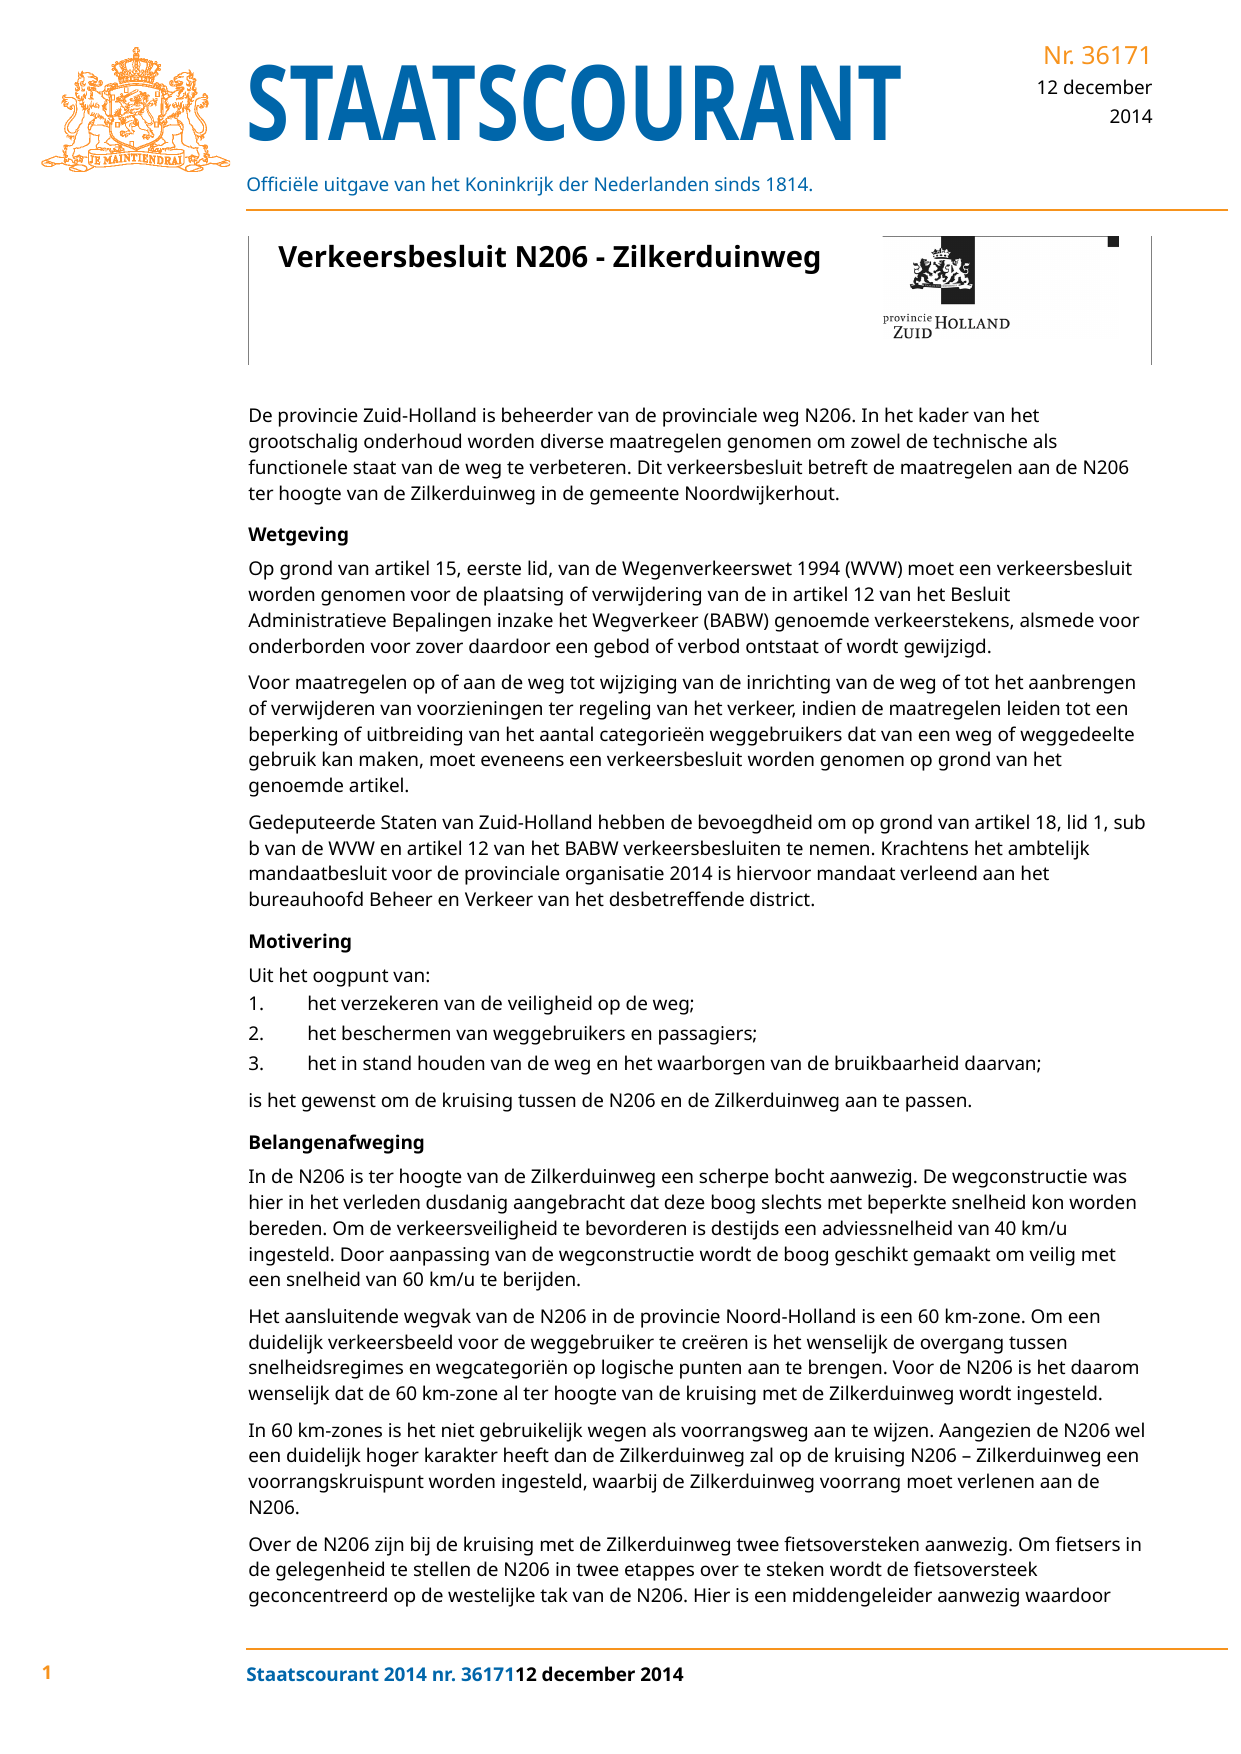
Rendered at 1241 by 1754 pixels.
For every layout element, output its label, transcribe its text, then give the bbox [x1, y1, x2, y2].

text is het gewenst om de kruising tussen de N206 en de Zilkerduinweg aan te passen. [248, 1088, 1152, 1113]
picture [882, 236, 1119, 339]
text In de N206 is ter hoogte van de Zilkerduinweg een scherpe bocht aanwezig. De wegconstructie was hier in het verleden dusdanig aangebracht dat deze boog slechts met beperkte snelheid kon worden bereden. Om de verkeersveiligheid te bevorderen is destijds een adviessnelheid van 40 km/u ingesteld. Door aanpassing van de wegconstructie wordt de boog geschikt gemaakt om veilig met een snelheid van 60 km/u te berijden. [248, 1163, 1152, 1292]
text Voor maatregelen op of aan de weg tot wijziging van de inrichting van de weg of tot het aanbrengen of verwijderen van voorzieningen ter regeling van het verkeer, indien de maatregelen leiden tot een beperking of uitbreiding van het aantal categorieën weggebruikers dat van een weg of weggedeelte gebruik kan maken, moet eveneens een verkeersbesluit worden genomen op grond van het genoemde artikel. [248, 669, 1152, 798]
table_header [850, 236, 1151, 365]
text Belangenafweging [248, 1129, 1152, 1155]
text In 60 km-zones is het niet gebruikelijk wegen als voorrangsweg aan te wijzen. Aangezien de N206 wel een duidelijk hoger karakter heeft dan de Zilkerduinweg zal op de kruising N206 – Zilkerduinweg een voorrangskruispunt worden ingesteld, waarbij de Zilkerduinweg voorrang moet verlenen aan de N206. [248, 1417, 1152, 1520]
text Uit het oogpunt van: [248, 962, 1152, 988]
list het verzekeren van de veiligheid op de weg; [248, 991, 1152, 1016]
text Het aansluitende wegvak van de N206 in de provincie Noord-Holland is een 60 km-zone. Om een duidelijk verkeersbeeld voor de weggebruiker te creëren is het wenselijk de overgang tussen snelheidsregimes en wegcategoriën op logische punten aan te brengen. Voor de N206 is het daarom wenselijk dat de 60 km-zone al ter hoogte van de kruising met de Zilkerduinweg wordt ingesteld. [248, 1303, 1152, 1406]
list het in stand houden van de weg en het waarborgen van de bruikbaarheid daarvan; [248, 1050, 1152, 1075]
text De provincie Zuid-Holland is beheerder van de provinciale weg N206. In het kader van het grootschalig onderhoud worden diverse maatregelen genomen om zowel de technische als functionele staat van de weg te verbeteren. Dit verkeersbesluit betreft de maatregelen aan de N206 ter hoogte van de Zilkerduinweg in de gemeente Noordwijkerhout. [248, 402, 1152, 505]
table_header Verkeersbesluit N206 - Zilkerduinweg [249, 236, 850, 365]
text Motivering [248, 928, 1152, 954]
text Op grond van artikel 15, eerste lid, van de Wegenverkeerswet 1994 (WVW) moet een verkeersbesluit worden genomen voor de plaatsing of verwijdering van de in artikel 12 van het Besluit Administratieve Bepalingen inzake het Wegverkeer (BABW) genoemde verkeerstekens, alsmede voor onderborden voor zover daardoor een gebod of verbod ontstaat of wordt gewijzigd. [248, 556, 1152, 658]
text Over de N206 zijn bij de kruising met de Zilkerduinweg twee fietsoversteken aanwezig. Om fietsers in de gelegenheid te stellen de N206 in twee etappes over te steken wordt de fietsoversteek geconcentreerd op de westelijke tak van de N206. Hier is een middengeleider aanwezig waardoor [248, 1531, 1152, 1608]
picture [41, 47, 231, 172]
list het beschermen van weggebruikers en passagiers; [248, 1020, 1152, 1046]
text Gedeputeerde Staten van Zuid-Holland hebben de bevoegdheid om op grond van artikel 18, lid 1, sub b van de WVW en artikel 12 van het BABW verkeersbesluiten te nemen. Krachtens het ambtelijk mandaatbesluit voor de provinciale organisatie 2014 is hiervoor mandaat verleend aan het bureauhoofd Beheer en Verkeer van het desbetreffende district. [248, 809, 1152, 912]
text Wetgeving [248, 522, 1152, 547]
